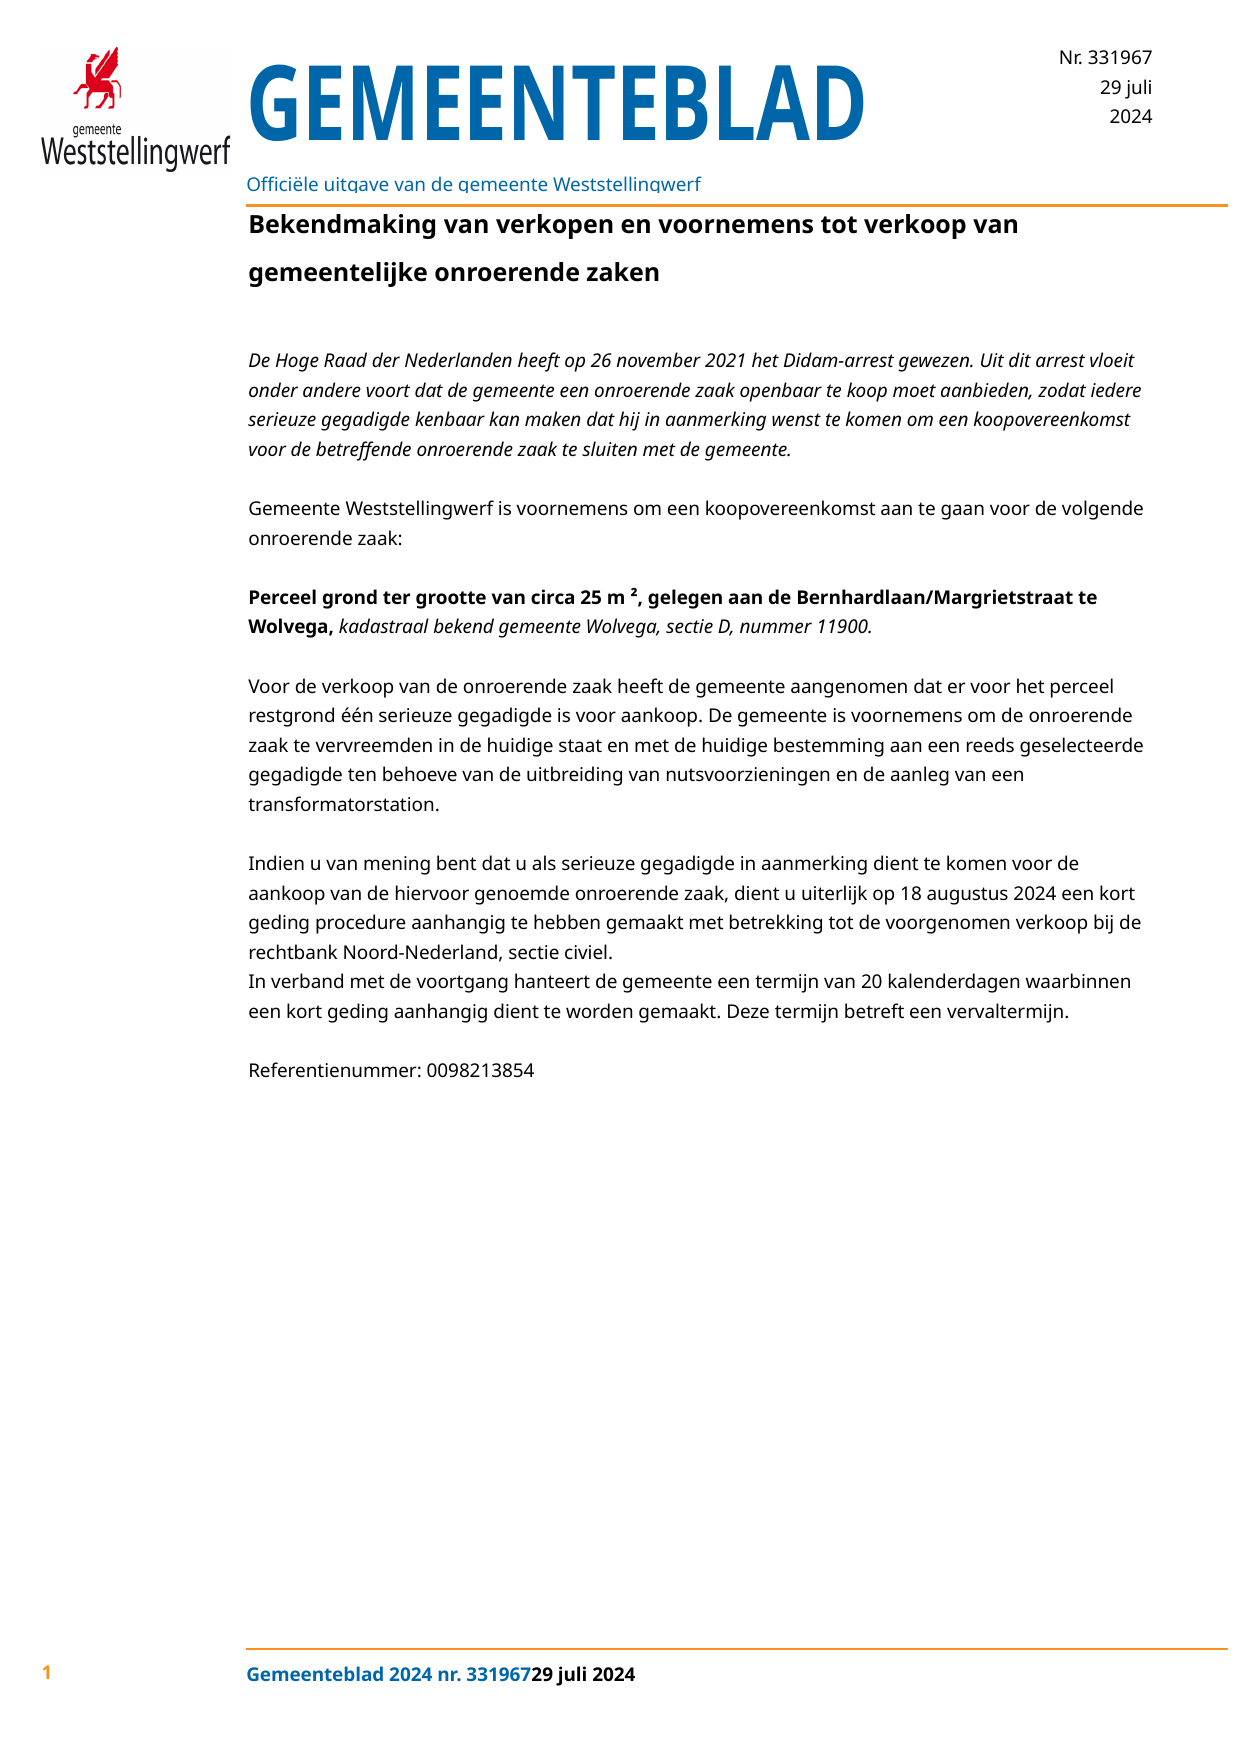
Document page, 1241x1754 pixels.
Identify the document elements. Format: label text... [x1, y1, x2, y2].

text Bekendmaking van verkopen en voornemens tot verkoop van gemeentelijke onroerende zaken [248, 207, 1152, 288]
text De Hoge Raad der Nederlanden heeft op 26 november 2021 het Didam-arrest gewezen. Uit dit arrest vloeit onder andere voort dat de gemeente een onroerende zaak openbaar te koop moet aanbieden, zodat iedere serieuze gegadigde kenbaar kan maken dat hij in aanmerking wenst te komen om een koopovereenkomst voor de betreffende onroerende zaak te sluiten met de gemeente. [248, 347, 1152, 462]
text Indien u van mening bent dat u als serieuze gegadigde in aanmerking dient te komen voor de aankoop van de hiervoor genoemde onroerende zaak, dient u uiterlijk op 18 augustus 2024 een kort geding procedure aanhangig te hebben gemaakt met betrekking tot de voorgenomen verkoop bij de rechtbank Noord-Nederland, sectie civiel. [248, 850, 1152, 965]
text Voor de verkoop van de onroerende zaak heeft de gemeente aangenomen dat er voor het perceel restgrond één serieuze gegadigde is voor aankoop. De gemeente is voornemens om de onroerende zaak te vervreemden in de huidige staat en met de huidige bestemming aan een reeds geselecteerde gegadigde ten behoeve van de uitbreiding van nutsvoorzieningen en de aanleg van een transformatorstation. [248, 673, 1152, 817]
text Perceel grond ter grootte van circa 25 m ², gelegen aan de Bernhardlaan/Margrietstraat te Wolvega, kadastraal bekend gemeente Wolvega, sectie D, nummer 11900. [248, 584, 1152, 639]
text Referentienummer: 0098213854 [248, 1057, 1152, 1083]
text Gemeente Weststellingwerf is voornemens om een koopovereenkomst aan te gaan voor de volgende onroerende zaak: [248, 495, 1152, 551]
text In verband met de voortgang hanteert de gemeente een termijn van 20 kalenderdagen waarbinnen een kort geding aanhangig dient te worden gemaakt. Deze termijn betreft een vervaltermijn. [248, 969, 1152, 1024]
picture [41, 47, 231, 172]
